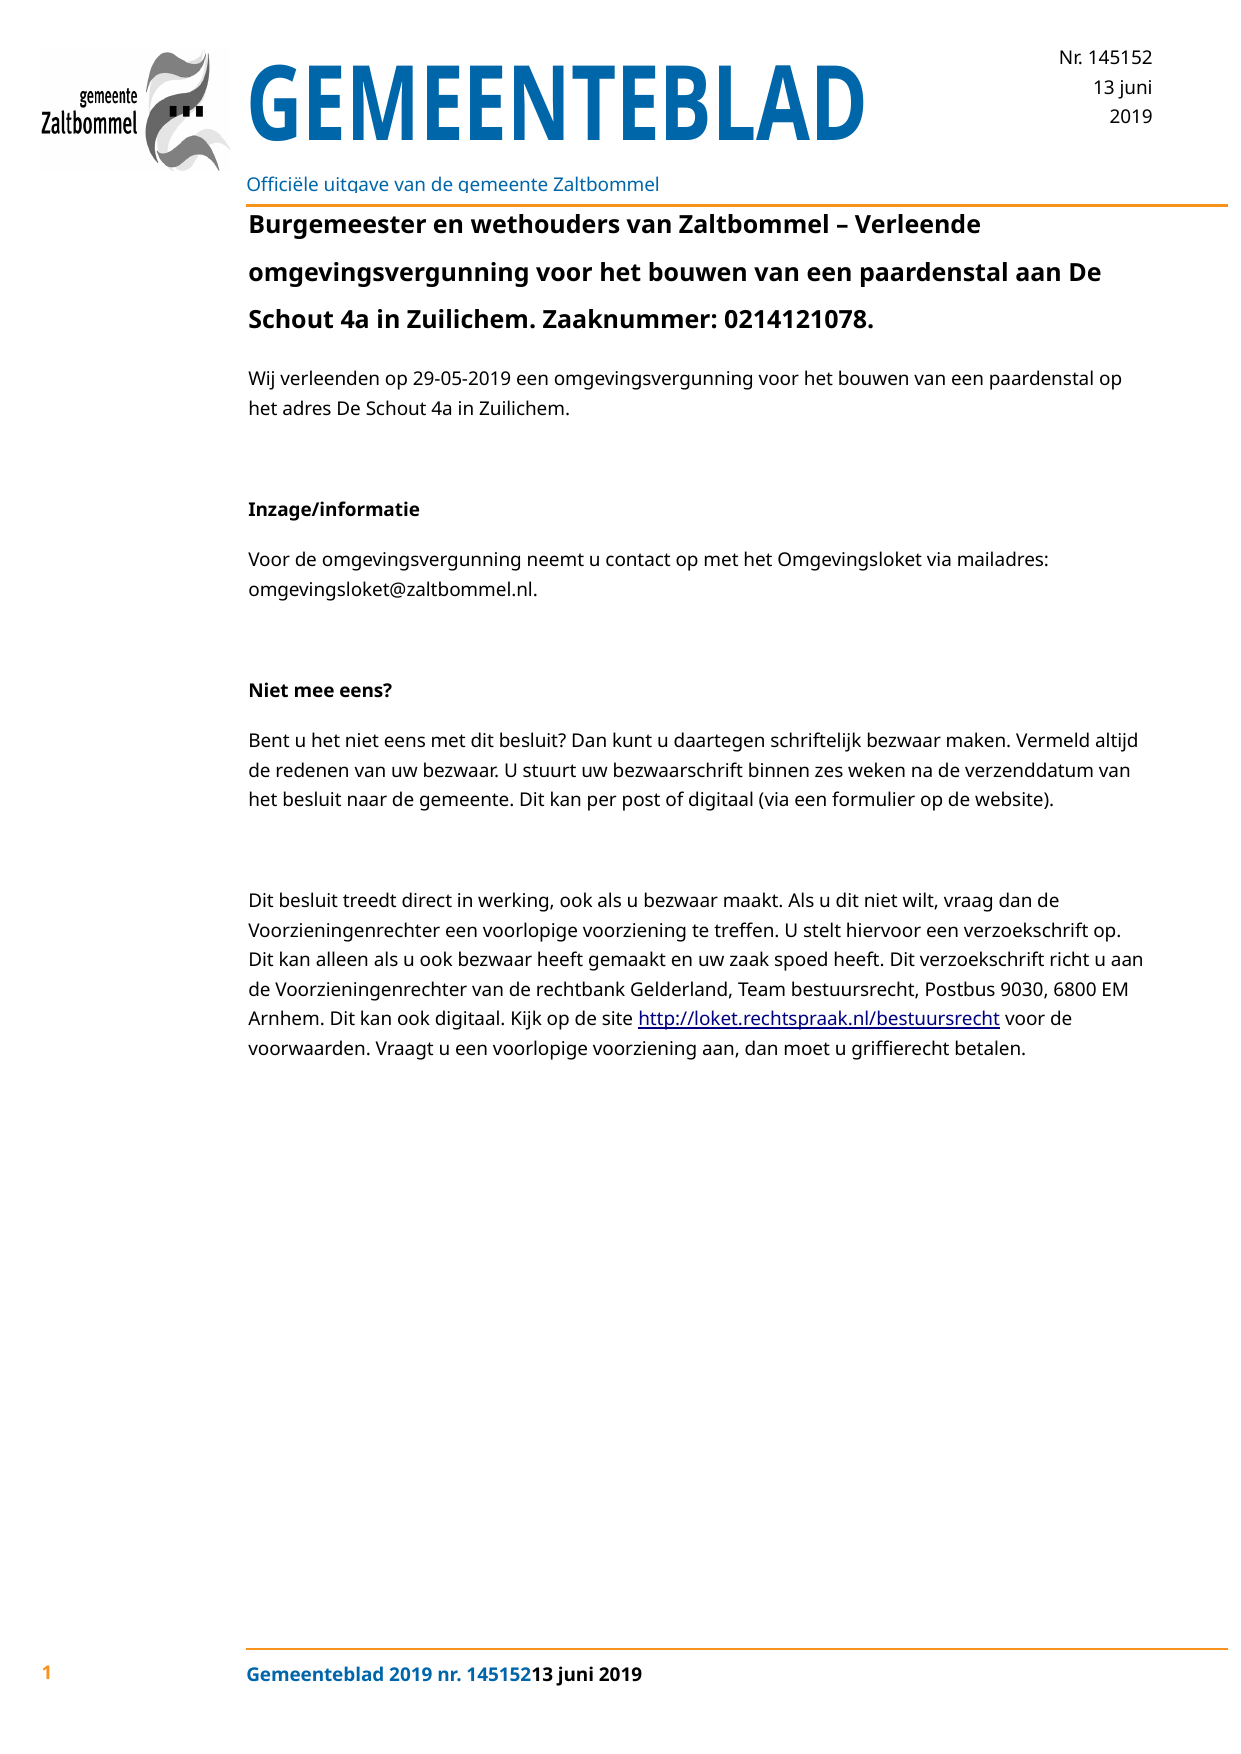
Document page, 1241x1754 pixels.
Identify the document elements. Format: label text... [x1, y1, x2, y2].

text Inzage/informatie [248, 496, 1152, 522]
text Dit besluit treedt direct in werking, ook als u bezwaar maakt. Als u dit niet wilt, vraag dan de Voorzieningenrechter een voorlopige voorziening te treffen. U stelt hiervoor een verzoekschrift op. Dit kan alleen als u ook bezwaar heeft gemaakt en uw zaak spoed heeft. Dit verzoekschrift richt u aan de Voorzieningenrechter van de rechtbank Gelderland, Team bestuursrecht, Postbus 9030, 6800 EM Arnhem. Dit kan ook digitaal. Kijk op de site http://loket.rechtspraak.nl/bestuursrecht voor de voorwaarden. Vraagt u een voorlopige voorziening aan, dan moet u griffierecht betalen. [248, 887, 1152, 1061]
text Burgemeester en wethouders van Zaltbommel – Verleende omgevingsvergunning voor het bouwen van een paardenstal aan De Schout 4a in Zuilichem. Zaaknummer: 0214121078. [248, 207, 1152, 336]
text Wij verleenden op 29-05-2019 een omgevingsvergunning voor het bouwen van een paardenstal op het adres De Schout 4a in Zuilichem. [248, 366, 1152, 421]
text Bent u het niet eens met dit besluit? Dan kunt u daartegen schriftelijk bezwaar maken. Vermeld altijd de redenen van uw bezwaar. U stuurt uw bezwaarschrift binnen zes weken na de verzenddatum van het besluit naar de gemeente. Dit kan per post of digitaal (via een formulier op de website). [248, 727, 1152, 812]
text Voor de omgevingsvergunning neemt u contact op met het Omgevingsloket via mailadres: omgevingsloket@zaltbommel.nl. [248, 546, 1152, 602]
text Niet mee eens? [248, 677, 1152, 702]
picture [41, 47, 231, 172]
